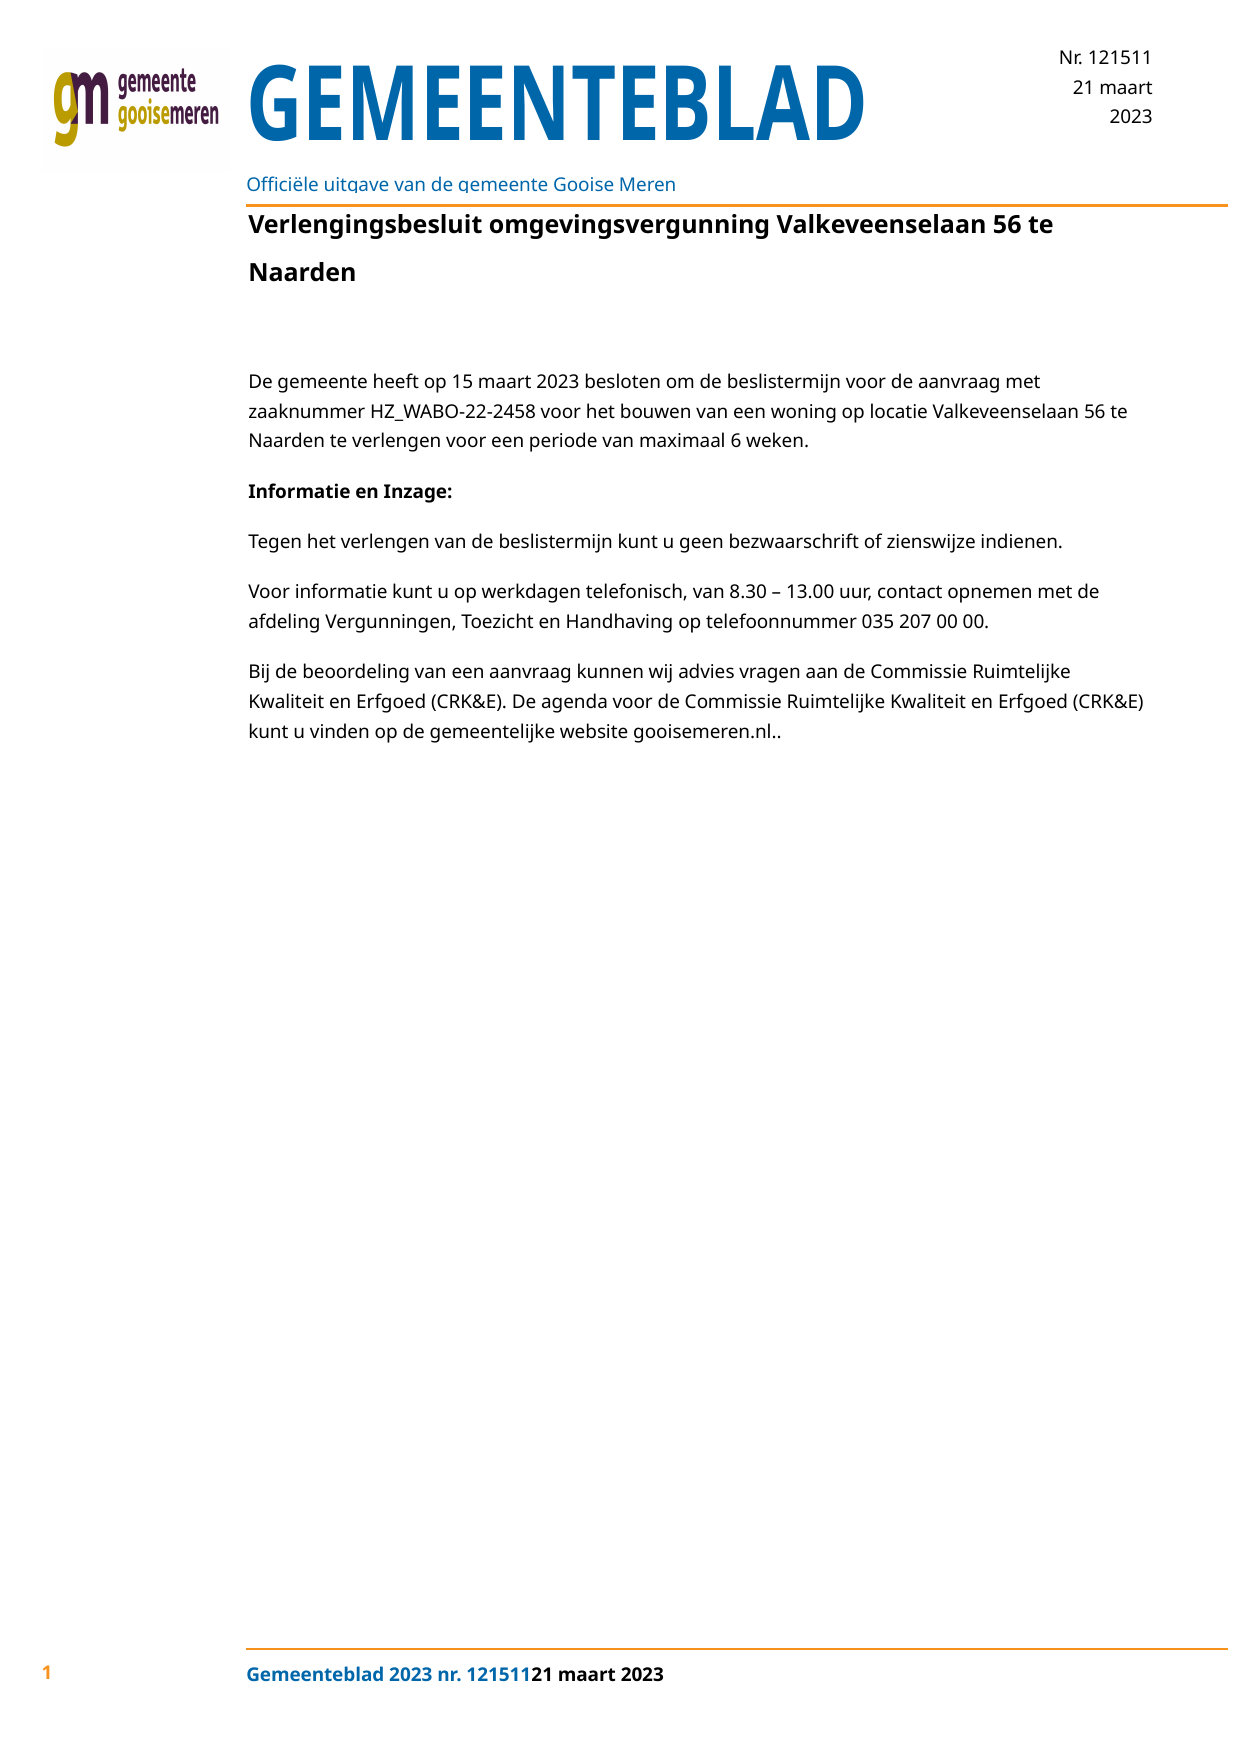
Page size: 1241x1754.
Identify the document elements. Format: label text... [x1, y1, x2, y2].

text Informatie en Inzage: [248, 478, 1152, 504]
text Bij de beoordeling van een aanvraag kunnen wij advies vragen aan de Commissie Ruimtelijke Kwaliteit en Erfgoed (CRK&E). De agenda voor de Commissie Ruimtelijke Kwaliteit en Erfgoed (CRK&E) kunt u vinden op de gemeentelijke website gooisemeren.nl.. [248, 659, 1152, 744]
text De gemeente heeft op 15 maart 2023 besloten om de beslistermijn voor de aanvraag met zaaknummer HZ_WABO-22-2458 voor het bouwen van een woning op locatie Valkeveenselaan 56 te Naarden te verlengen voor een periode van maximaal 6 weken. [248, 368, 1152, 453]
text Voor informatie kunt u op werkdagen telefonisch, van 8.30 – 13.00 uur, contact opnemen met de afdeling Vergunningen, Toezicht en Handhaving op telefoonnummer 035 207 00 00. [248, 579, 1152, 634]
picture [41, 47, 231, 172]
text Tegen het verlengen van de beslistermijn kunt u geen bezwaarschrift of zienswijze indienen. [248, 528, 1152, 554]
text Verlengingsbesluit omgevingsvergunning Valkeveenselaan 56 te Naarden [248, 207, 1152, 288]
